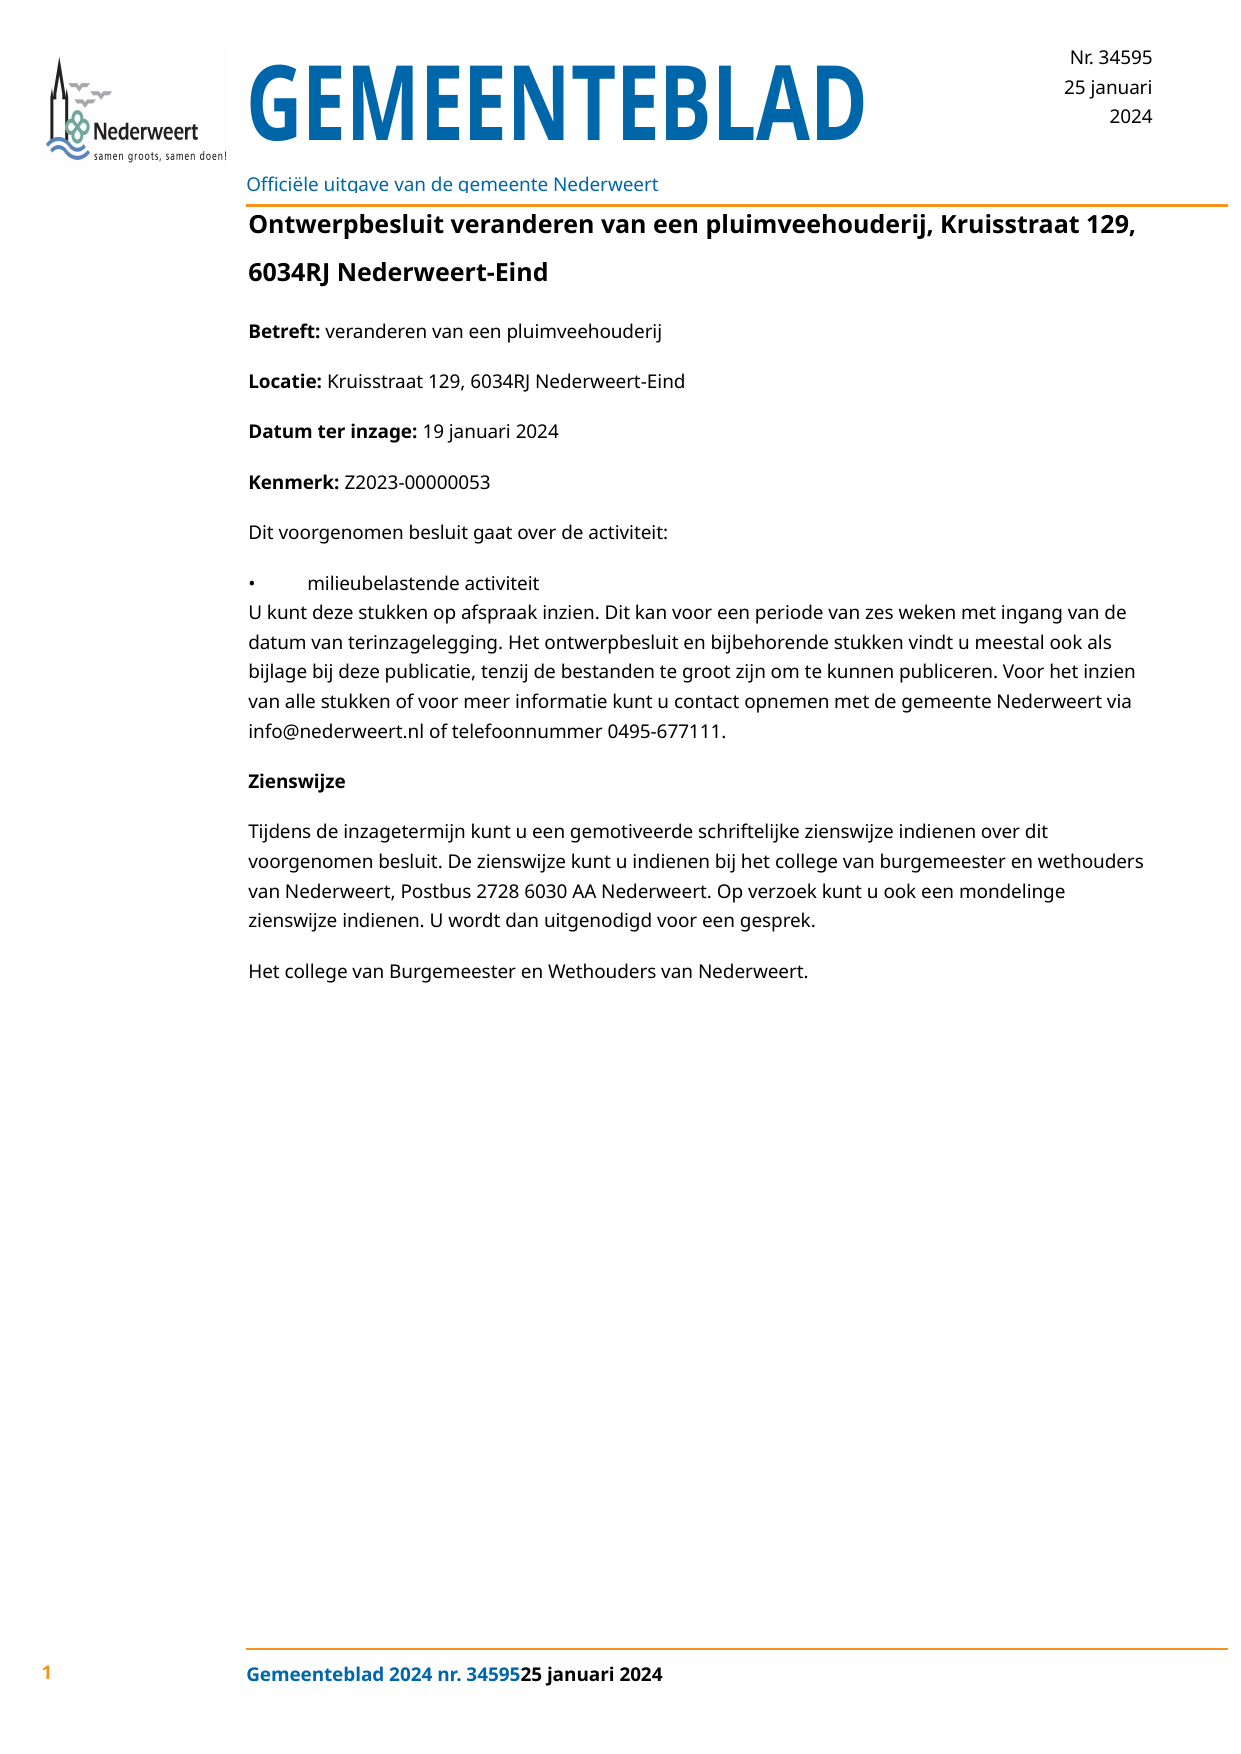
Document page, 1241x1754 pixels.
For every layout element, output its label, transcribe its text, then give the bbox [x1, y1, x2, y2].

text Ontwerpbesluit veranderen van een pluimveehouderij, Kruisstraat 129, 6034RJ Nederweert-Eind [248, 207, 1152, 288]
text Betreft: veranderen van een pluimveehouderij [248, 318, 1152, 344]
text Datum ter inzage: 19 januari 2024 [248, 419, 1152, 444]
text Zienswijze [248, 768, 1152, 794]
text U kunt deze stukken op afspraak inzien. Dit kan voor een periode van zes weken met ingang van de datum van terinzagelegging. Het ontwerpbesluit en bijbehorende stukken vindt u meestal ook als bijlage bij deze publicatie, tenzij de bestanden te groot zijn om te kunnen publiceren. Voor het inzien van alle stukken of voor meer informatie kunt u contact opnemen met de gemeente Nederweert via info@nederweert.nl of telefoonnummer 0495-677111. [248, 599, 1152, 744]
text Dit voorgenomen besluit gaat over de activiteit: [248, 519, 1152, 545]
text Het college van Burgemeester en Wethouders van Nederweert. [248, 958, 1152, 984]
list milieubelastende activiteit [248, 570, 1152, 596]
text Kenmerk: Z2023-00000053 [248, 469, 1152, 495]
text Locatie: Kruisstraat 129, 6034RJ Nederweert-Eind [248, 368, 1152, 394]
text Tijdens de inzagetermijn kunt u een gemotiveerde schriftelijke zienswijze indienen over dit voorgenomen besluit. De zienswijze kunt u indienen bij het college van burgemeester en wethouders van Nederweert, Postbus 2728 6030 AA Nederweert. Op verzoek kunt u ook een mondelinge zienswijze indienen. U wordt dan uitgenodigd voor een gesprek. [248, 819, 1152, 933]
picture [41, 47, 231, 172]
